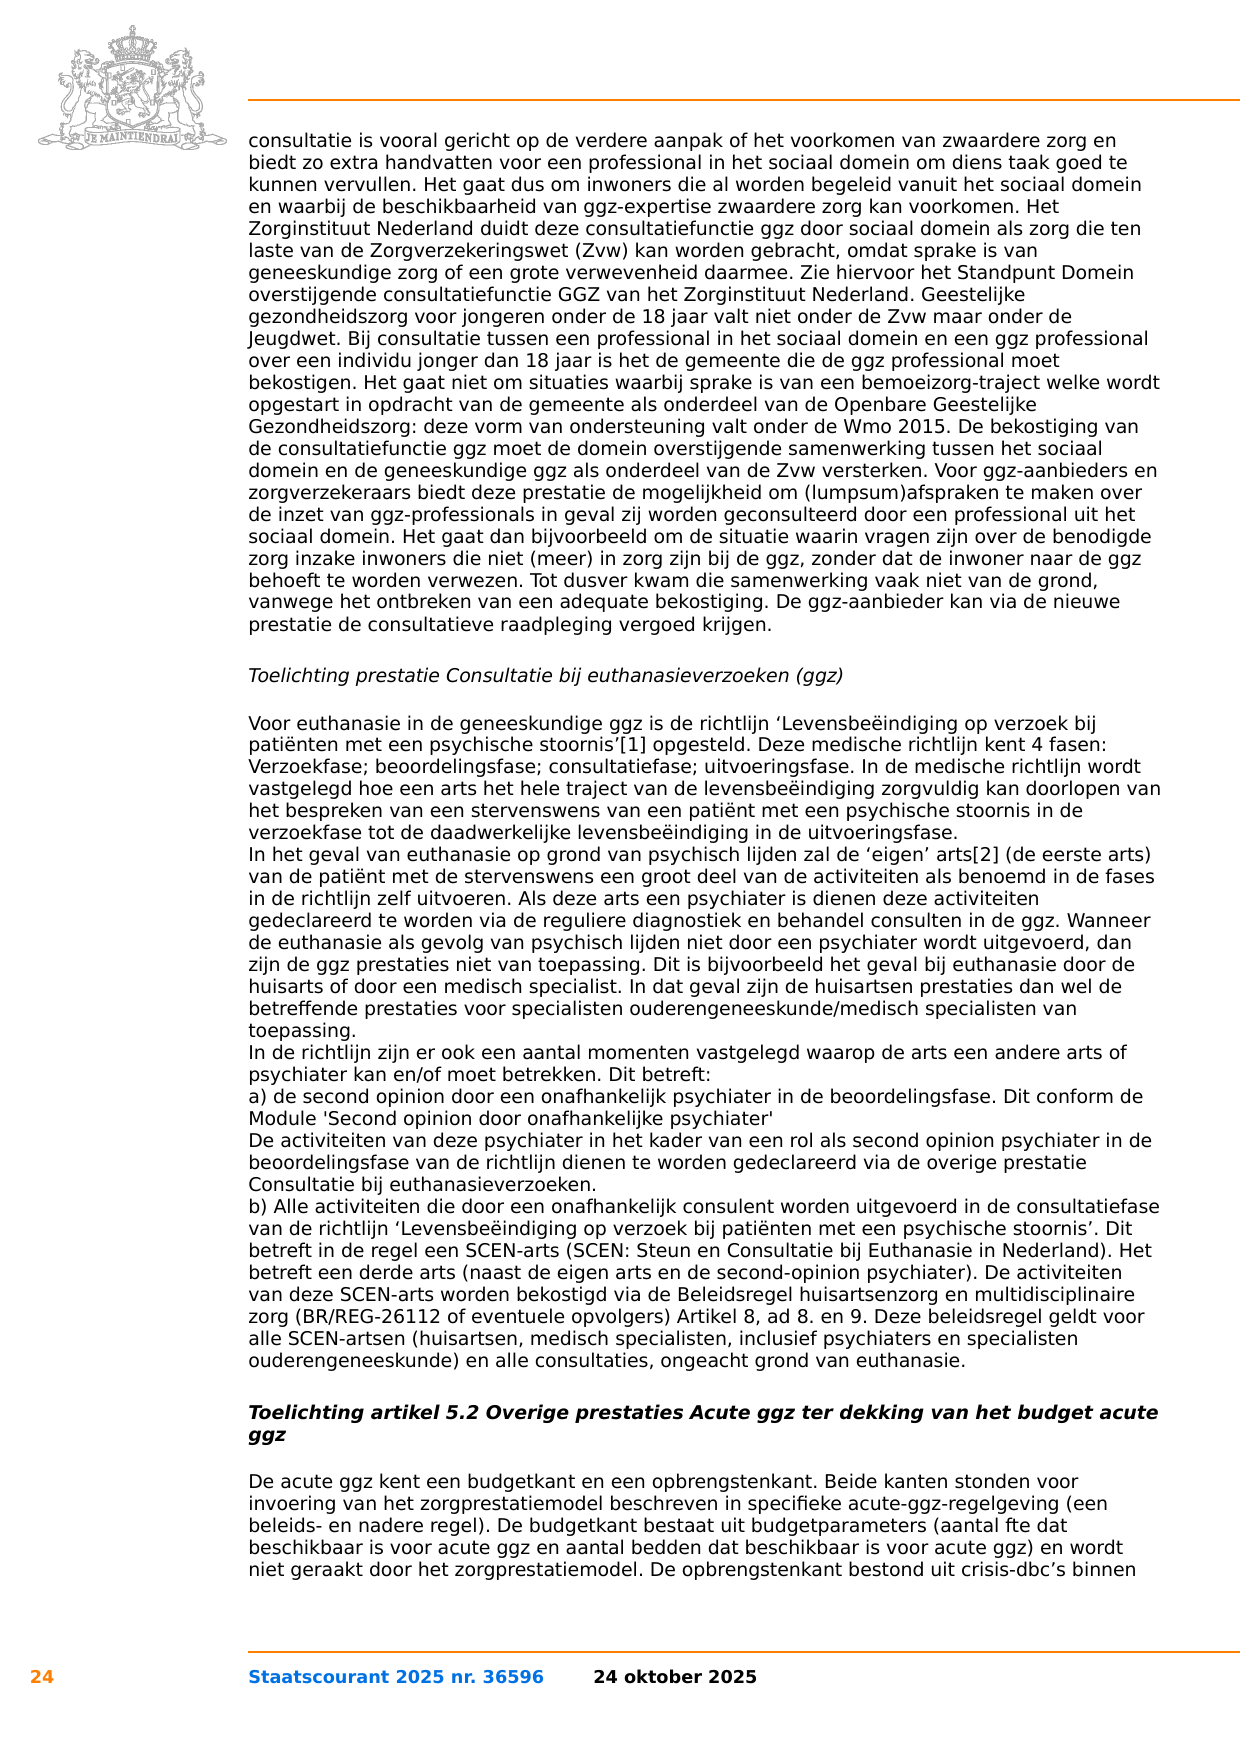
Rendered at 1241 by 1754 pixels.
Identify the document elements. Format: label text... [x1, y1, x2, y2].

text In de richtlijn zijn er ook een aantal momenten vastgelegd waarop de arts een andere arts of psychiater kan en/of moet betrekken. Dit betreft: [248, 1042, 1163, 1086]
subtitle Toelichting prestatie Consultatie bij euthanasieverzoeken (ggz) [248, 665, 1163, 687]
text In het geval van euthanasie op grond van psychisch lijden zal de ‘eigen’ arts[2] (de eerste arts) van de patiënt met de stervenswens een groot deel van de activiteiten als benoemd in de fases in de richtlijn zelf uitvoeren. Als deze arts een psychiater is dienen deze activiteiten gedeclareerd te worden via de reguliere diagnostiek en behandel consulten in de ggz. Wanneer de euthanasie als gevolg van psychisch lijden niet door een psychiater wordt uitgevoerd, dan zijn de ggz prestaties niet van toepassing. Dit is bijvoorbeeld het geval bij euthanasie door de huisarts of door een medisch specialist. In dat geval zijn de huisartsen prestaties dan wel de betreffende prestaties voor specialisten ouderengeneeskunde/medisch specialisten van toepassing. [248, 844, 1163, 1042]
text De acute ggz kent een budgetkant en een opbrengstenkant. Beide kanten stonden voor invoering van het zorgprestatiemodel beschreven in specifieke acute-ggz-regelgeving (een beleids- en nadere regel). De budgetkant bestaat uit budgetparameters (aantal fte dat beschikbaar is voor acute ggz en aantal bedden dat beschikbaar is voor acute ggz) en wordt niet geraakt door het zorgprestatiemodel. De opbrengstenkant bestond uit crisis-dbc’s binnen [248, 1471, 1163, 1581]
text a) de second opinion door een onafhankelijk psychiater in de beoordelingsfase. Dit conform de Module 'Second opinion door onafhankelijke psychiater' [248, 1086, 1163, 1130]
text b) Alle activiteiten die door een onafhankelijk consulent worden uitgevoerd in de consultatiefase van de richtlijn ‘Levensbeëindiging op verzoek bij patiënten met een psychische stoornis’. Dit betreft in de regel een SCEN-arts (SCEN: Steun en Consultatie bij Euthanasie in Nederland). Het betreft een derde arts (naast de eigen arts en de second-opinion psychiater). De activiteiten van deze SCEN-arts worden bekostigd via de Beleidsregel huisartsenzorg en multidisciplinaire zorg (BR/REG-26112 of eventuele opvolgers) Artikel 8, ad 8. en 9. Deze beleidsregel geldt voor alle SCEN-artsen (huisartsen, medisch specialisten, inclusief psychiaters en specialisten ouderengeneeskunde) en alle consultaties, ongeacht grond van euthanasie. [248, 1196, 1163, 1372]
subtitle Toelichting artikel 5.2 Overige prestaties Acute ggz ter dekking van het budget acute ggz [248, 1402, 1163, 1446]
text De activiteiten van deze psychiater in het kader van een rol als second opinion psychiater in de beoordelingsfase van de richtlijn dienen te worden gedeclareerd via de overige prestatie Consultatie bij euthanasieverzoeken. [248, 1130, 1163, 1196]
picture [38, 25, 227, 150]
text Voor euthanasie in de geneeskundige ggz is de richtlijn ‘Levensbeëindiging op verzoek bij patiënten met een psychische stoornis’[1] opgesteld. Deze medische richtlijn kent 4 fasen: Verzoekfase; beoordelingsfase; consultatiefase; uitvoeringsfase. In de medische richtlijn wordt vastgelegd hoe een arts het hele traject van de levensbeëindiging zorgvuldig kan doorlopen van het bespreken van een stervenswens van een patiënt met een psychische stoornis in de verzoekfase tot de daadwerkelijke levensbeëindiging in de uitvoeringsfase. [248, 712, 1163, 844]
text consultatie is vooral gericht op de verdere aanpak of het voorkomen van zwaardere zorg en biedt zo extra handvatten voor een professional in het sociaal domein om diens taak goed te kunnen vervullen. Het gaat dus om inwoners die al worden begeleid vanuit het sociaal domein en waarbij de beschikbaarheid van ggz-expertise zwaardere zorg kan voorkomen. Het Zorginstituut Nederland duidt deze consultatiefunctie ggz door sociaal domein als zorg die ten laste van de Zorgverzekeringswet (Zvw) kan worden gebracht, omdat sprake is van geneeskundige zorg of een grote verwevenheid daarmee. Zie hiervoor het Standpunt Domein overstijgende consultatiefunctie GGZ van het Zorginstituut Nederland. Geestelijke gezondheidszorg voor jongeren onder de 18 jaar valt niet onder de Zvw maar onder de Jeugdwet. Bij consultatie tussen een professional in het sociaal domein en een ggz professional over een individu jonger dan 18 jaar is het de gemeente die de ggz professional moet bekostigen. Het gaat niet om situaties waarbij sprake is van een bemoeizorg-traject welke wordt opgestart in opdracht van de gemeente als onderdeel van de Openbare Geestelijke Gezondheidszorg: deze vorm van ondersteuning valt onder de Wmo 2015. De bekostiging van de consultatiefunctie ggz moet de domein overstijgende samenwerking tussen het sociaal domein en de geneeskundige ggz als onderdeel van de Zvw versterken. Voor ggz-aanbieders en zorgverzekeraars biedt deze prestatie de mogelijkheid om (lumpsum)afspraken te maken over de inzet van ggz-professionals in geval zij worden geconsulteerd door een professional uit het sociaal domein. Het gaat dan bijvoorbeeld om de situatie waarin vragen zijn over de benodigde zorg inzake inwoners die niet (meer) in zorg zijn bij de ggz, zonder dat de inwoner naar de ggz behoeft te worden verwezen. Tot dusver kwam die samenwerking vaak niet van de grond, vanwege het ontbreken van een adequate bekostiging. De ggz-aanbieder kan via de nieuwe prestatie de consultatieve raadpleging vergoed krijgen. [248, 130, 1163, 635]
